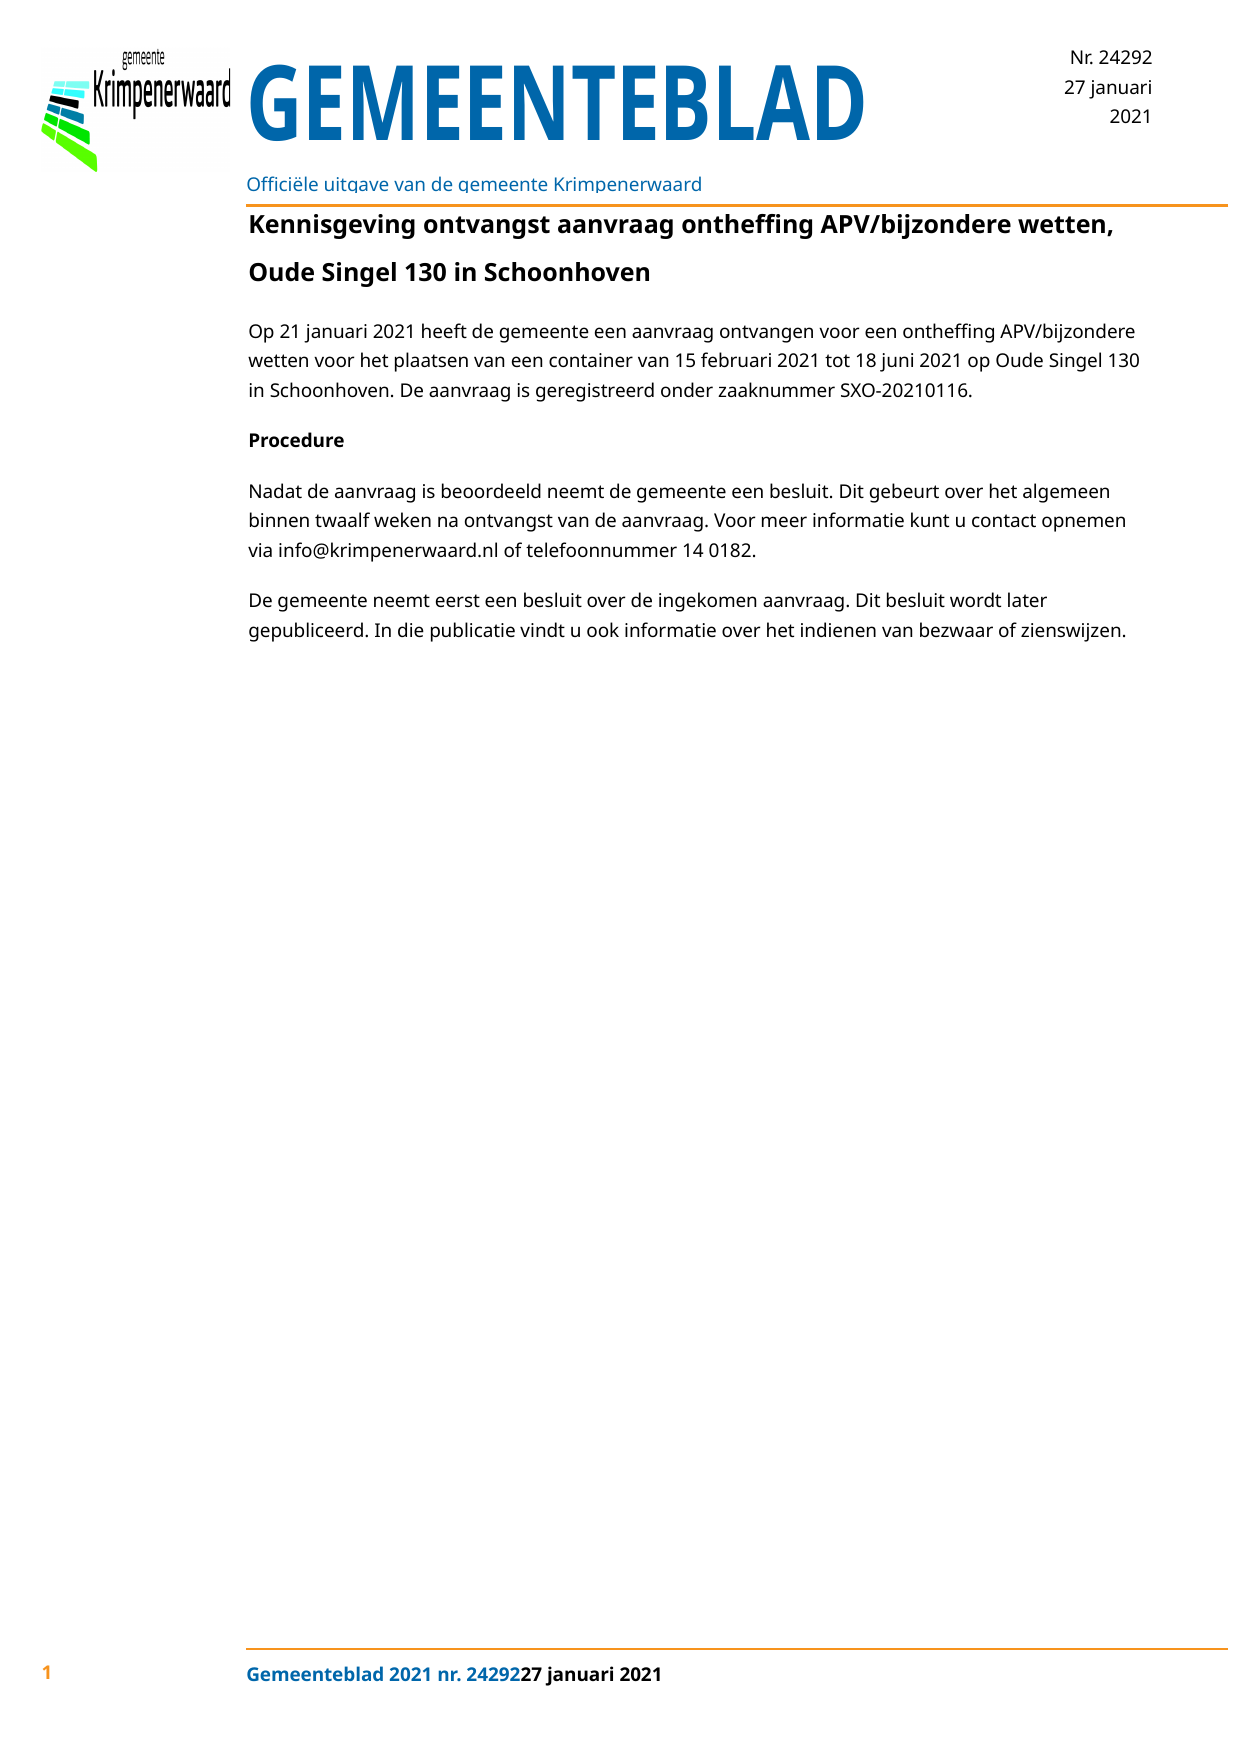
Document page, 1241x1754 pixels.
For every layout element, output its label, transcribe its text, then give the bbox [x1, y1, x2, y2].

text Kennisgeving ontvangst aanvraag ontheffing APV/bijzondere wetten, Oude Singel 130 in Schoonhoven [248, 207, 1152, 288]
text Procedure [248, 427, 1152, 453]
text Nadat de aanvraag is beoordeeld neemt de gemeente een besluit. Dit gebeurt over het algemeen binnen twaalf weken na ontvangst van de aanvraag. Voor meer informatie kunt u contact opnemen via info@krimpenerwaard.nl of telefoonnummer 14 0182. [248, 478, 1152, 563]
text De gemeente neemt eerst een besluit over de ingekomen aanvraag. Dit besluit wordt later gepubliceerd. In die publicatie vindt u ook informatie over het indienen van bezwaar of zienswijzen. [248, 587, 1152, 643]
picture [41, 47, 231, 172]
text Op 21 januari 2021 heeft de gemeente een aanvraag ontvangen voor een ontheffing APV/bijzondere wetten voor het plaatsen van een container van 15 februari 2021 tot 18 juni 2021 op Oude Singel 130 in Schoonhoven. De aanvraag is geregistreerd onder zaaknummer SXO-20210116. [248, 318, 1152, 403]
